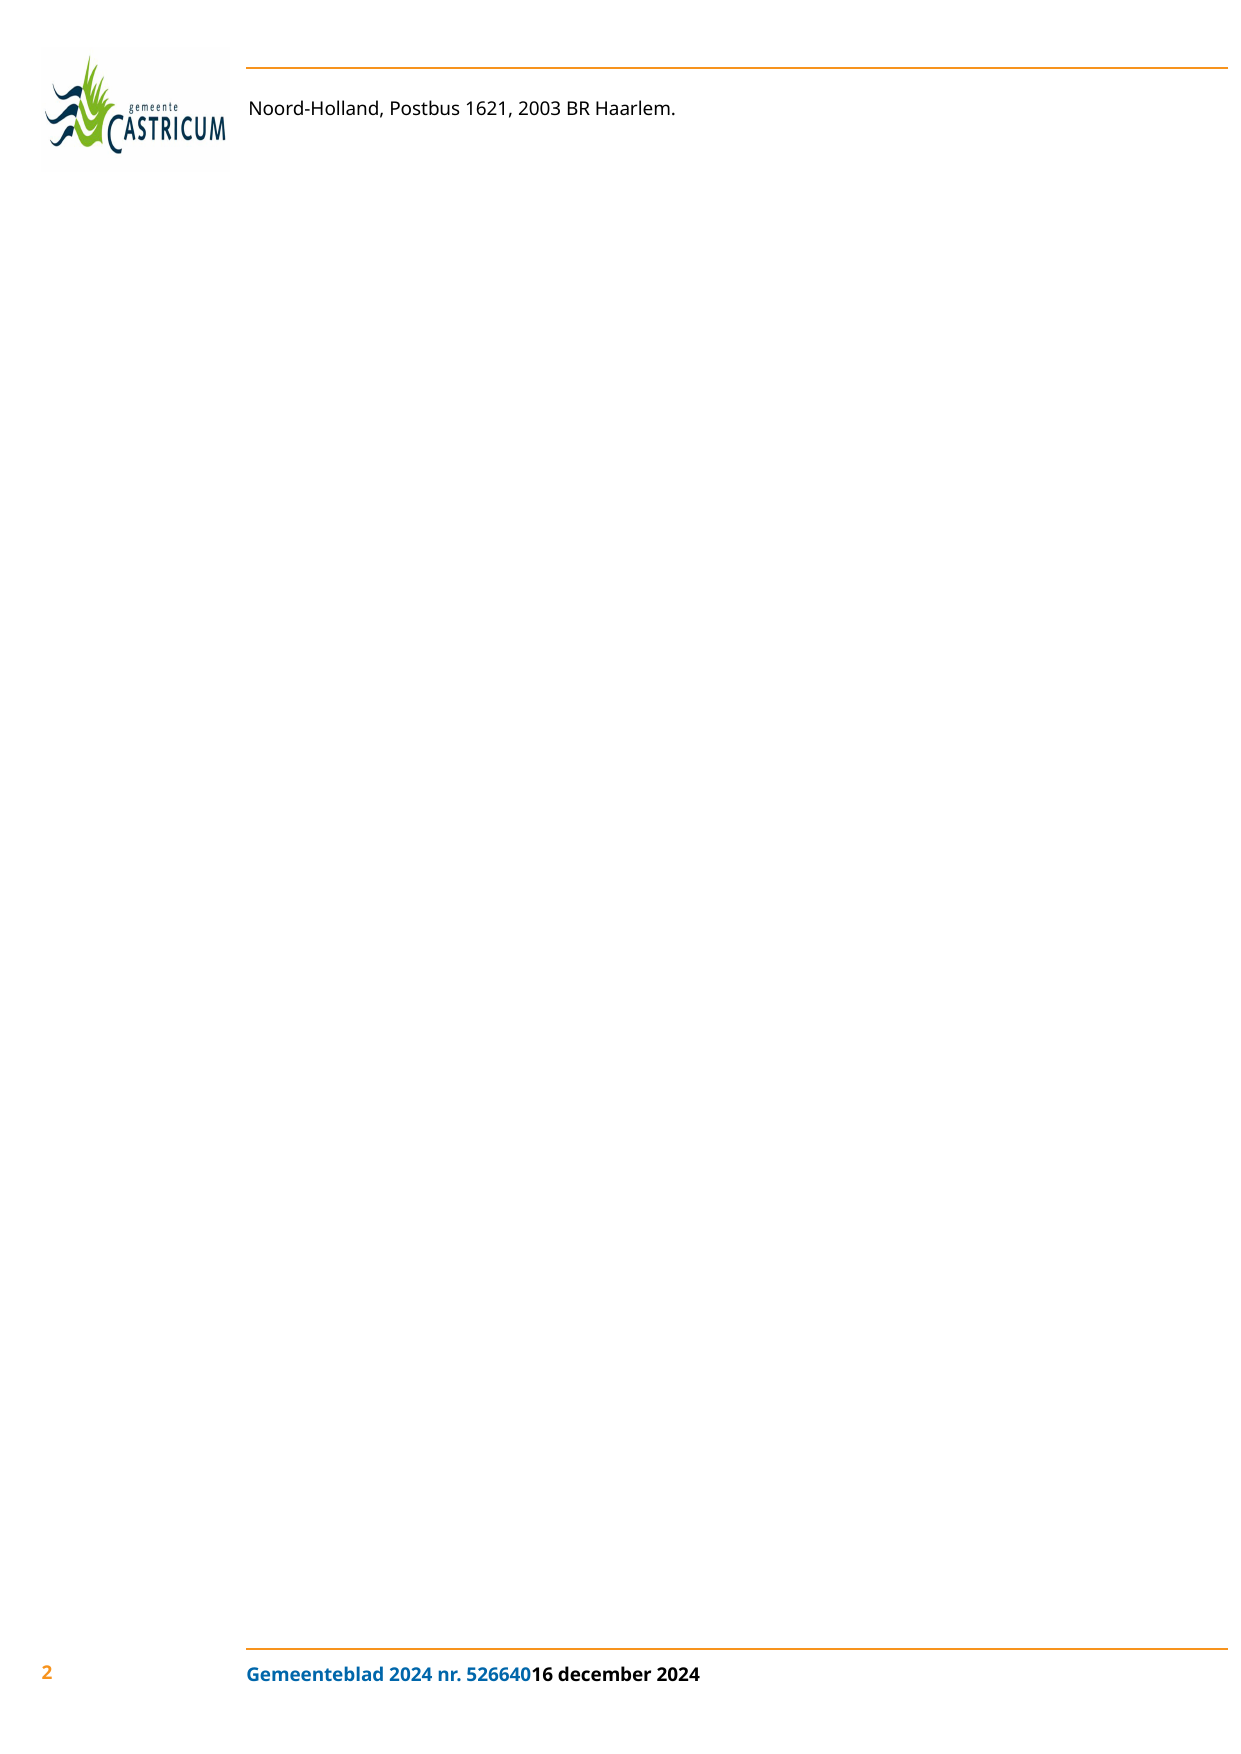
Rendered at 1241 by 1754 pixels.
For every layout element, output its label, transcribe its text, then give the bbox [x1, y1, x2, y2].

text Noord-Holland, Postbus 1621, 2003 BR Haarlem. [248, 95, 1152, 121]
picture [41, 47, 231, 172]
